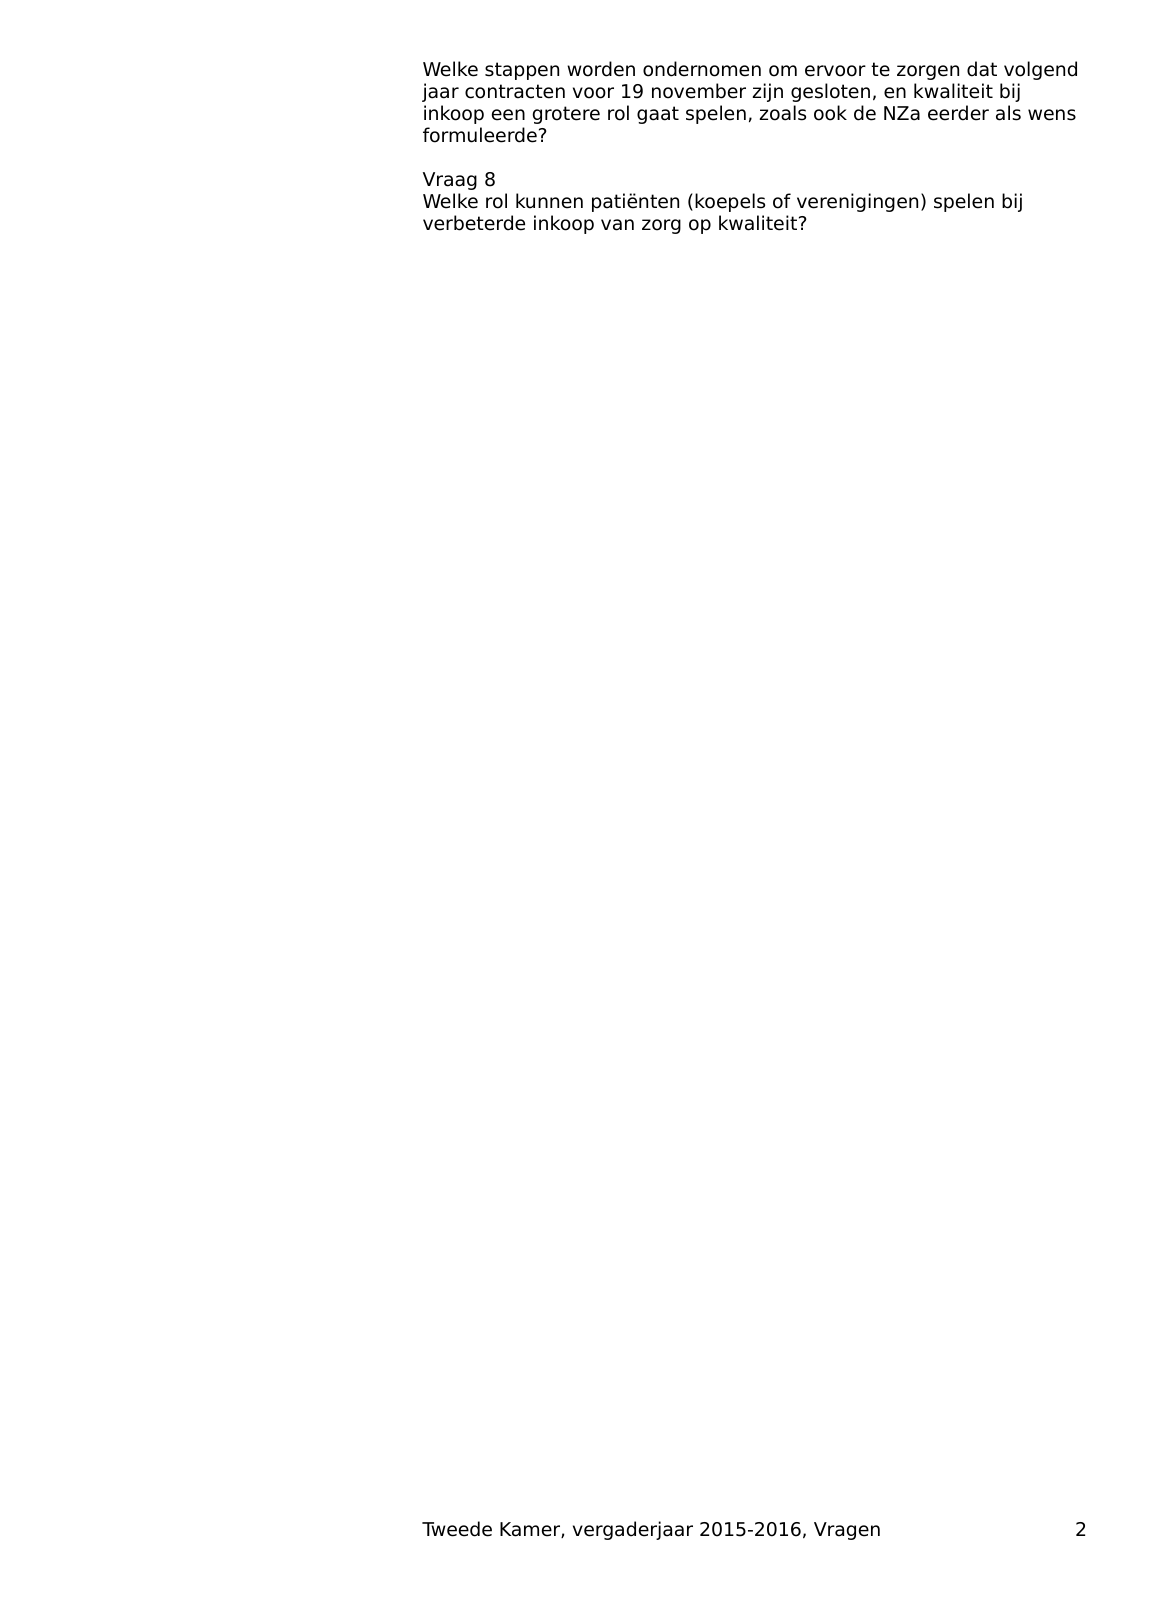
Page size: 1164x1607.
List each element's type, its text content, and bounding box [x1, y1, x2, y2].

text Vraag 8 [422, 169, 1087, 191]
text Welke rol kunnen patiënten (koepels of verenigingen) spelen bij verbeterde inkoop van zorg op kwaliteit? [422, 191, 1087, 235]
text Welke stappen worden ondernomen om ervoor te zorgen dat volgend jaar contracten voor 19 november zijn gesloten, en kwaliteit bij inkoop een grotere rol gaat spelen, zoals ook de NZa eerder als wens formuleerde? [422, 59, 1087, 147]
